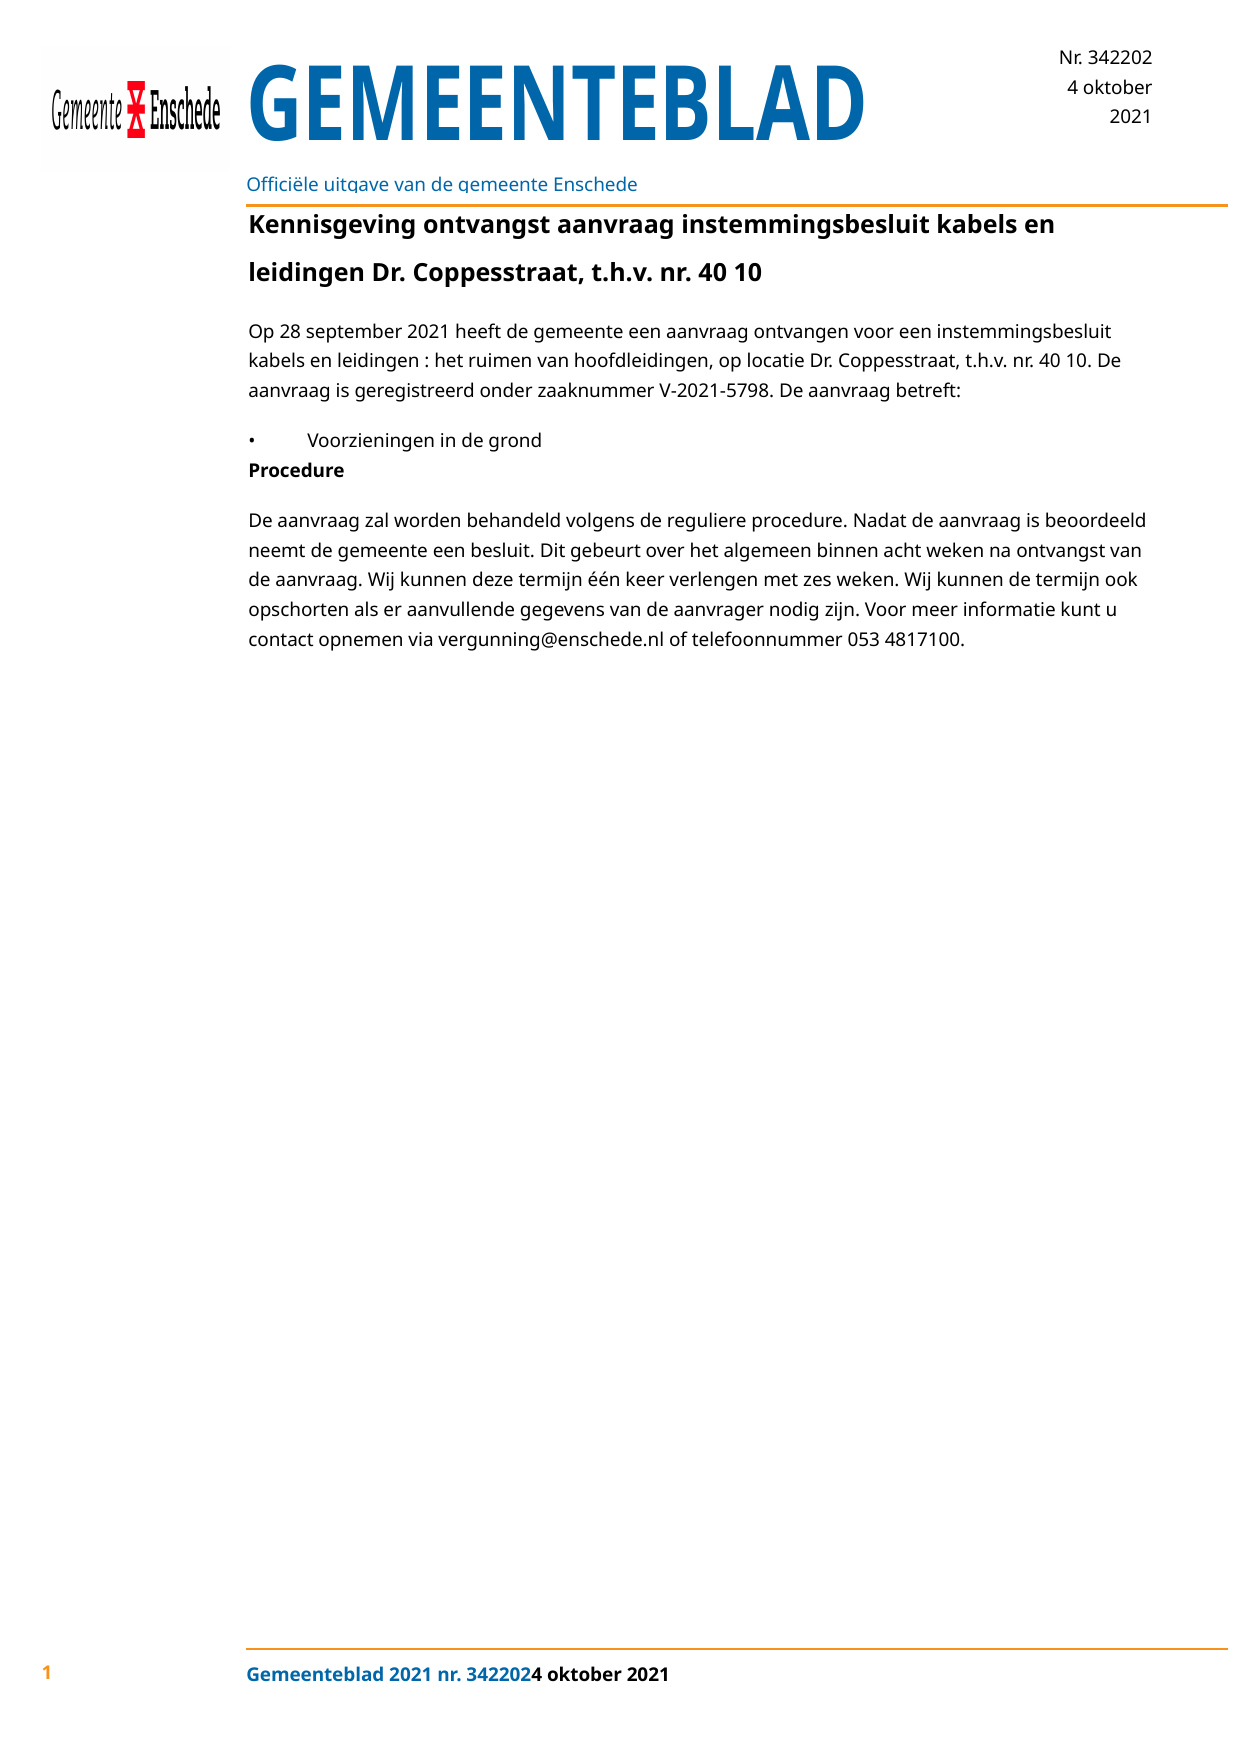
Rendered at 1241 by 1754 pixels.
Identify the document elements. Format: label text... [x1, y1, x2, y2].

text Procedure [248, 457, 1152, 483]
list Voorzieningen in de grond [248, 427, 1152, 453]
picture [41, 47, 231, 172]
text Kennisgeving ontvangst aanvraag instemmingsbesluit kabels en leidingen Dr. Coppesstraat, t.h.v. nr. 40 10 [248, 207, 1152, 288]
text Op 28 september 2021 heeft de gemeente een aanvraag ontvangen voor een instemmingsbesluit kabels en leidingen : het ruimen van hoofdleidingen, op locatie Dr. Coppesstraat, t.h.v. nr. 40 10. De aanvraag is geregistreerd onder zaaknummer V-2021-5798. De aanvraag betreft: [248, 318, 1152, 403]
text De aanvraag zal worden behandeld volgens de reguliere procedure. Nadat de aanvraag is beoordeeld neemt de gemeente een besluit. Dit gebeurt over het algemeen binnen acht weken na ontvangst van de aanvraag. Wij kunnen deze termijn één keer verlengen met zes weken. Wij kunnen de termijn ook opschorten als er aanvullende gegevens van de aanvrager nodig zijn. Voor meer informatie kunt u contact opnemen via vergunning@enschede.nl of telefoonnummer 053 4817100. [248, 507, 1152, 652]
